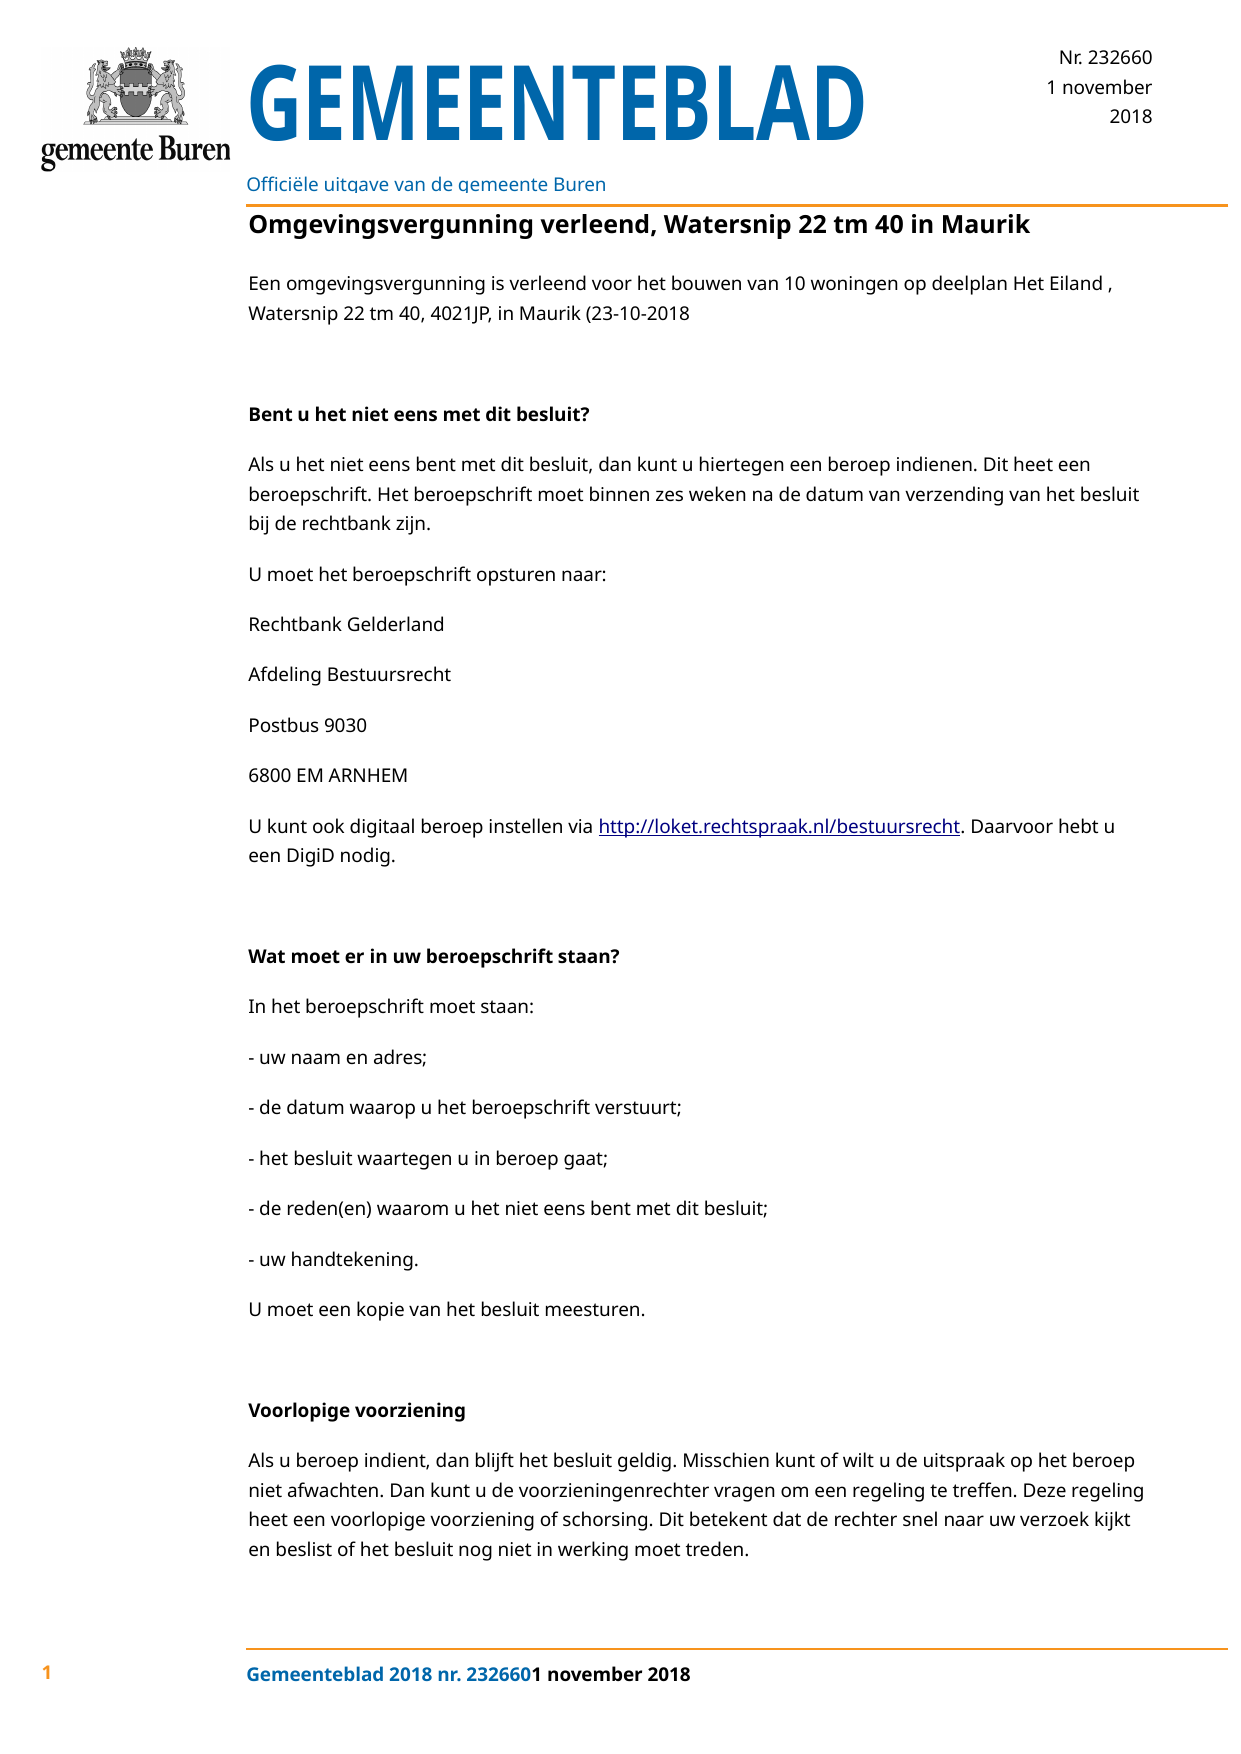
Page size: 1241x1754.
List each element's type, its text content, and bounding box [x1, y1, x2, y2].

text Als u beroep indient, dan blijft het besluit geldig. Misschien kunt of wilt u de uitspraak op het beroep niet afwachten. Dan kunt u de voorzieningenrechter vragen om een regeling te treffen. Deze regeling heet een voorlopige voorziening of schorsing. Dit betekent dat de rechter snel naar uw verzoek kijkt en beslist of het besluit nog niet in werking moet treden. [248, 1447, 1152, 1562]
text - de reden(en) waarom u het niet eens bent met dit besluit; [248, 1195, 1152, 1221]
text Als u het niet eens bent met dit besluit, dan kunt u hiertegen een beroep indienen. Dit heet een beroepschrift. Het beroepschrift moet binnen zes weken na de datum van verzending van het besluit bij de rechtbank zijn. [248, 451, 1152, 536]
text - het besluit waartegen u in beroep gaat; [248, 1145, 1152, 1171]
text In het beroepschrift moet staan: [248, 994, 1152, 1019]
text Omgevingsvergunning verleend, Watersnip 22 tm 40 in Maurik [248, 207, 1152, 241]
text U moet het beroepschrift opsturen naar: [248, 561, 1152, 586]
text Wat moet er in uw beroepschrift staan? [248, 943, 1152, 969]
text 6800 EM ARNHEM [248, 762, 1152, 788]
text - uw handtekening. [248, 1246, 1152, 1271]
text Bent u het niet eens met dit besluit? [248, 401, 1152, 426]
text U moet een kopie van het besluit meesturen. [248, 1296, 1152, 1322]
text - de datum waarop u het beroepschrift verstuurt; [248, 1094, 1152, 1120]
text Postbus 9030 [248, 712, 1152, 738]
text Rechtbank Gelderland [248, 611, 1152, 637]
text Afdeling Bestuursrecht [248, 662, 1152, 687]
text Voorlopige voorziening [248, 1397, 1152, 1423]
text - uw naam en adres; [248, 1044, 1152, 1070]
picture [41, 47, 231, 172]
text Een omgevingsvergunning is verleend voor het bouwen van 10 woningen op deelplan Het Eiland , Watersnip 22 tm 40, 4021JP, in Maurik (23-10-2018 [248, 270, 1152, 326]
text U kunt ook digitaal beroep instellen via http://loket.rechtspraak.nl/bestuursrecht. Daarvoor hebt u een DigiD nodig. [248, 813, 1152, 868]
